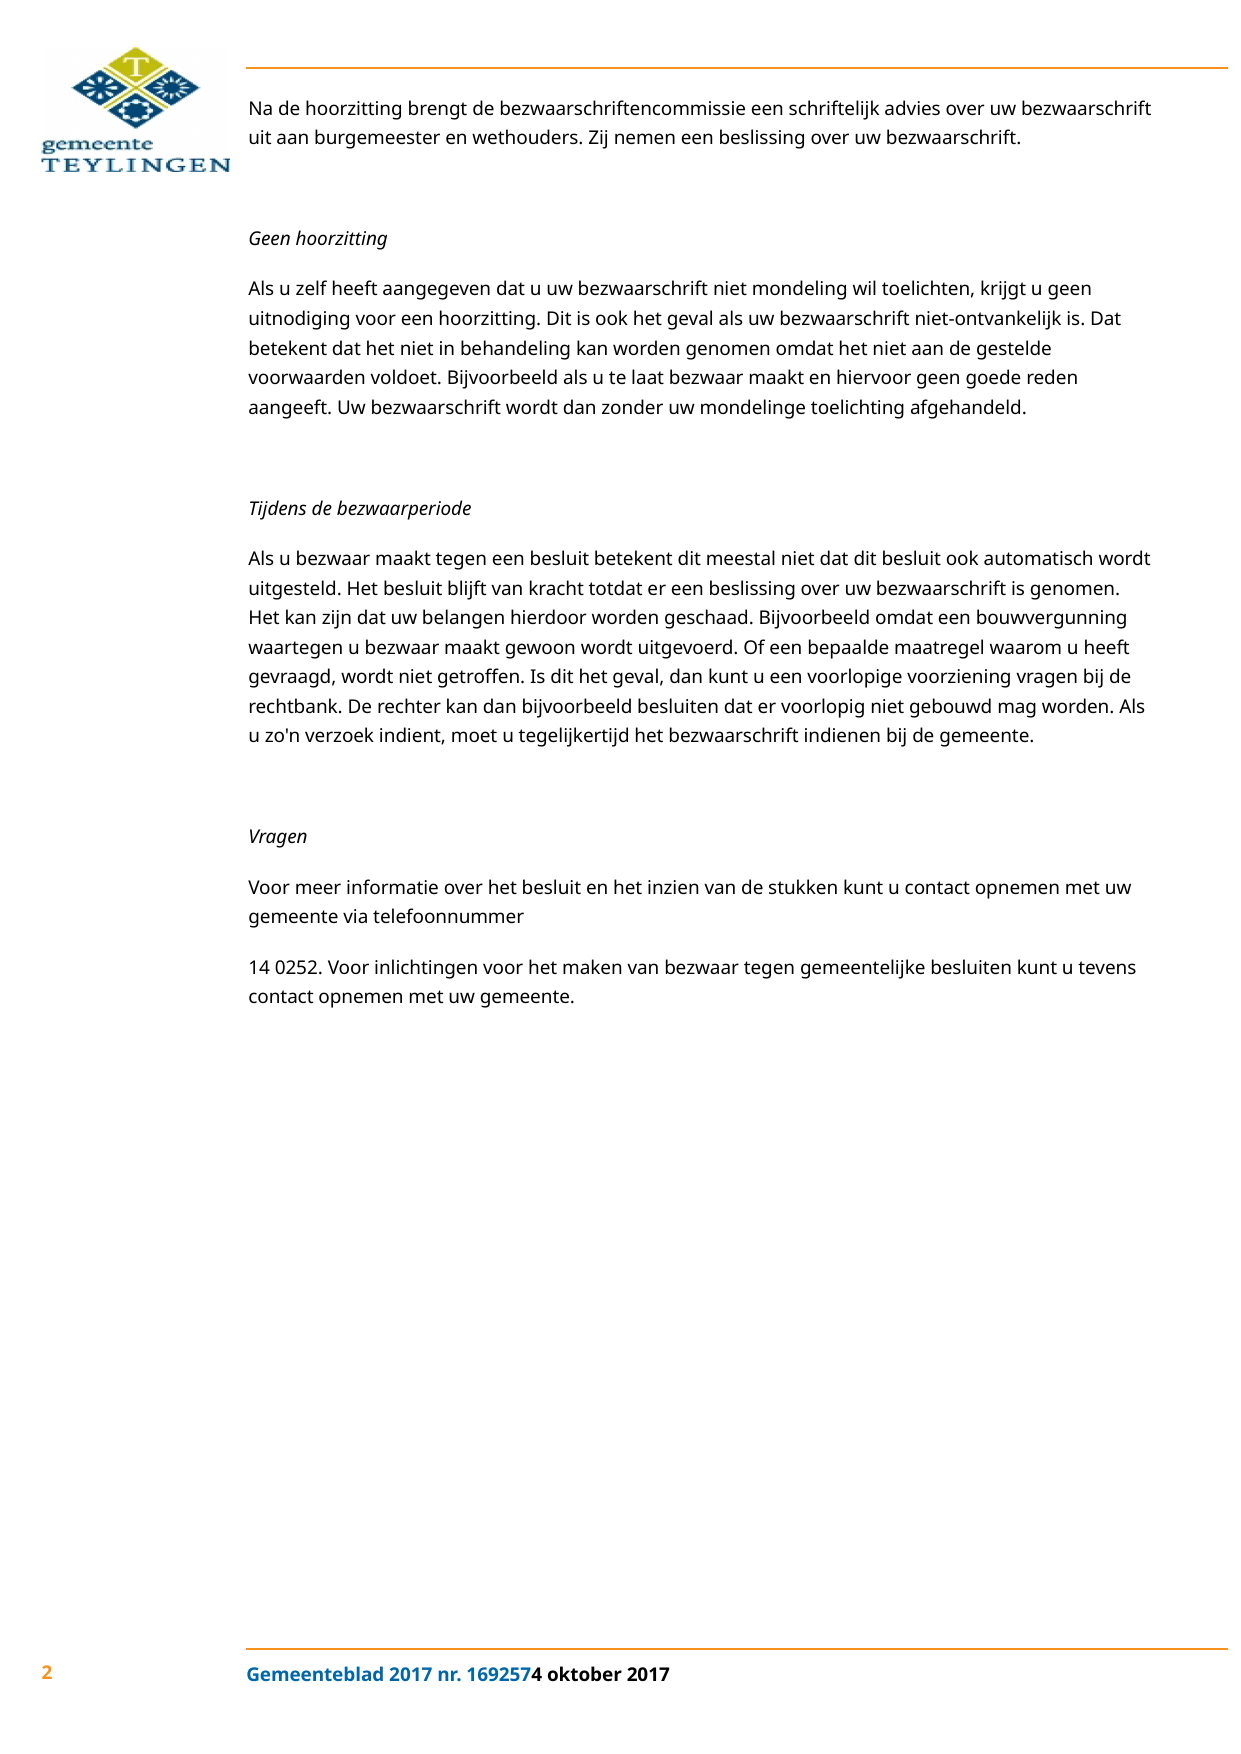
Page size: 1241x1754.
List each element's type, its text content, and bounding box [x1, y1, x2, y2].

picture [41, 47, 231, 172]
text Geen hoorzitting [248, 225, 1152, 251]
text Als u zelf heeft aangegeven dat u uw bezwaarschrift niet mondeling wil toelichten, krijgt u geen uitnodiging voor een hoorzitting. Dit is ook het geval als uw bezwaarschrift niet-ontvankelijk is. Dat betekent dat het niet in behandeling kan worden genomen omdat het niet aan de gestelde voorwaarden voldoet. Bijvoorbeeld als u te laat bezwaar maakt en hiervoor geen goede reden aangeeft. Uw bezwaarschrift wordt dan zonder uw mondelinge toelichting afgehandeld. [248, 276, 1152, 420]
text Vragen [248, 823, 1152, 849]
text Als u bezwaar maakt tegen een besluit betekent dit meestal niet dat dit besluit ook automatisch wordt uitgesteld. Het besluit blijft van kracht totdat er een beslissing over uw bezwaarschrift is genomen. Het kan zijn dat uw belangen hierdoor worden geschaad. Bijvoorbeeld omdat een bouwvergunning waartegen u bezwaar maakt gewoon wordt uitgevoerd. Of een bepaalde maatregel waarom u heeft gevraagd, wordt niet getroffen. Is dit het geval, dan kunt u een voorlopige voorziening vragen bij de rechtbank. De rechter kan dan bijvoorbeeld besluiten dat er voorlopig niet gebouwd mag worden. Als u zo'n verzoek indient, moet u tegelijkertijd het bezwaarschrift indienen bij de gemeente. [248, 545, 1152, 748]
text 14 0252. Voor inlichtingen voor het maken van bezwaar tegen gemeentelijke besluiten kunt u tevens contact opnemen met uw gemeente. [248, 954, 1152, 1009]
text Tijdens de bezwaarperiode [248, 495, 1152, 521]
text Voor meer informatie over het besluit en het inzien van de stukken kunt u contact opnemen met uw gemeente via telefoonnummer [248, 874, 1152, 929]
text Na de hoorzitting brengt de bezwaarschriftencommissie een schriftelijk advies over uw bezwaarschrift uit aan burgemeester en wethouders. Zij nemen een beslissing over uw bezwaarschrift. [248, 95, 1152, 150]
